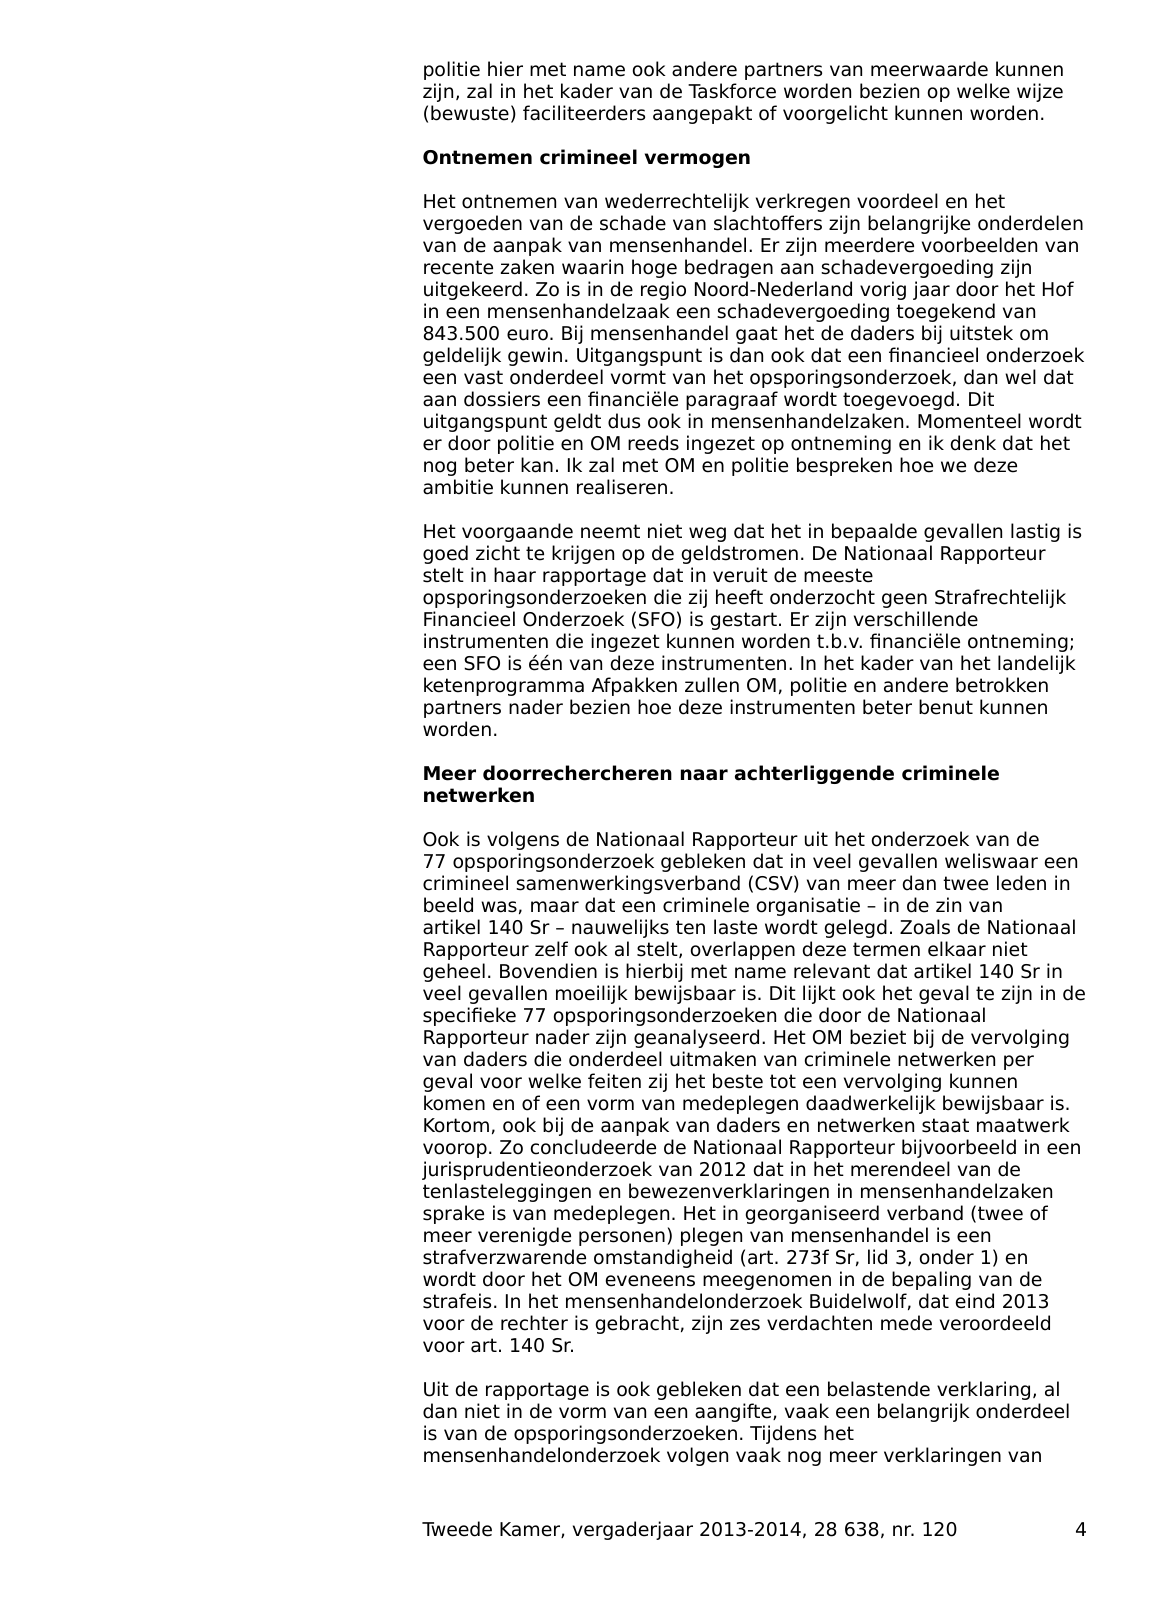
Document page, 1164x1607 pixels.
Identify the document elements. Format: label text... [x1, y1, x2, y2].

text Het voorgaande neemt niet weg dat het in bepaalde gevallen lastig is goed zicht te krijgen op de geldstromen. De Nationaal Rapporteur stelt in haar rapportage dat in veruit de meeste opsporingsonderzoeken die zij heeft onderzocht geen Strafrechtelijk Financieel Onderzoek (SFO) is gestart. Er zijn verschillende instrumenten die ingezet kunnen worden t.b.v. financiële ontneming; een SFO is één van deze instrumenten. In het kader van het landelijk ketenprogramma Afpakken zullen OM, politie en andere betrokken partners nader bezien hoe deze instrumenten beter benut kunnen worden. [422, 521, 1087, 741]
text politie hier met name ook andere partners van meerwaarde kunnen zijn, zal in het kader van de Taskforce worden bezien op welke wijze (bewuste) faciliteerders aangepakt of voorgelicht kunnen worden. [422, 59, 1087, 125]
text Uit de rapportage is ook gebleken dat een belastende verklaring, al dan niet in de vorm van een aangifte, vaak een belangrijk onderdeel is van de opsporingsonderzoeken. Tijdens het mensenhandelonderzoek volgen vaak nog meer verklaringen van [422, 1379, 1087, 1467]
subtitle Ontnemen crimineel vermogen [422, 147, 1087, 169]
subtitle Meer doorrechercheren naar achterliggende criminele netwerken [422, 763, 1087, 807]
text Het ontnemen van wederrechtelijk verkregen voordeel en het vergoeden van de schade van slachtoffers zijn belangrijke onderdelen van de aanpak van mensenhandel. Er zijn meerdere voorbeelden van recente zaken waarin hoge bedragen aan schadevergoeding zijn uitgekeerd. Zo is in de regio Noord-Nederland vorig jaar door het Hof in een mensenhandelzaak een schadevergoeding toegekend van 843.500 euro. Bij mensenhandel gaat het de daders bij uitstek om geldelijk gewin. Uitgangspunt is dan ook dat een financieel onderzoek een vast onderdeel vormt van het opsporingsonderzoek, dan wel dat aan dossiers een financiële paragraaf wordt toegevoegd. Dit uitgangspunt geldt dus ook in mensenhandelzaken. Momenteel wordt er door politie en OM reeds ingezet op ontneming en ik denk dat het nog beter kan. Ik zal met OM en politie bespreken hoe we deze ambitie kunnen realiseren. [422, 191, 1087, 499]
text Ook is volgens de Nationaal Rapporteur uit het onderzoek van de 77 opsporingsonderzoek gebleken dat in veel gevallen weliswaar een crimineel samenwerkingsverband (CSV) van meer dan twee leden in beeld was, maar dat een criminele organisatie – in de zin van artikel 140 Sr – nauwelijks ten laste wordt gelegd. Zoals de Nationaal Rapporteur zelf ook al stelt, overlappen deze termen elkaar niet geheel. Bovendien is hierbij met name relevant dat artikel 140 Sr in veel gevallen moeilijk bewijsbaar is. Dit lijkt ook het geval te zijn in de specifieke 77 opsporingsonderzoeken die door de Nationaal Rapporteur nader zijn geanalyseerd. Het OM beziet bij de vervolging van daders die onderdeel uitmaken van criminele netwerken per geval voor welke feiten zij het beste tot een vervolging kunnen komen en of een vorm van medeplegen daadwerkelijk bewijsbaar is. Kortom, ook bij de aanpak van daders en netwerken staat maatwerk voorop. Zo concludeerde de Nationaal Rapporteur bijvoorbeeld in een jurisprudentieonderzoek van 2012 dat in het merendeel van de tenlasteleggingen en bewezenverklaringen in mensenhandelzaken sprake is van medeplegen. Het in georganiseerd verband (twee of meer verenigde personen) plegen van mensenhandel is een strafverzwarende omstandigheid (art. 273f Sr, lid 3, onder 1) en wordt door het OM eveneens meegenomen in de bepaling van de strafeis. In het mensenhandelonderzoek Buidelwolf, dat eind 2013 voor de rechter is gebracht, zijn zes verdachten mede veroordeeld voor art. 140 Sr. [422, 829, 1087, 1357]
